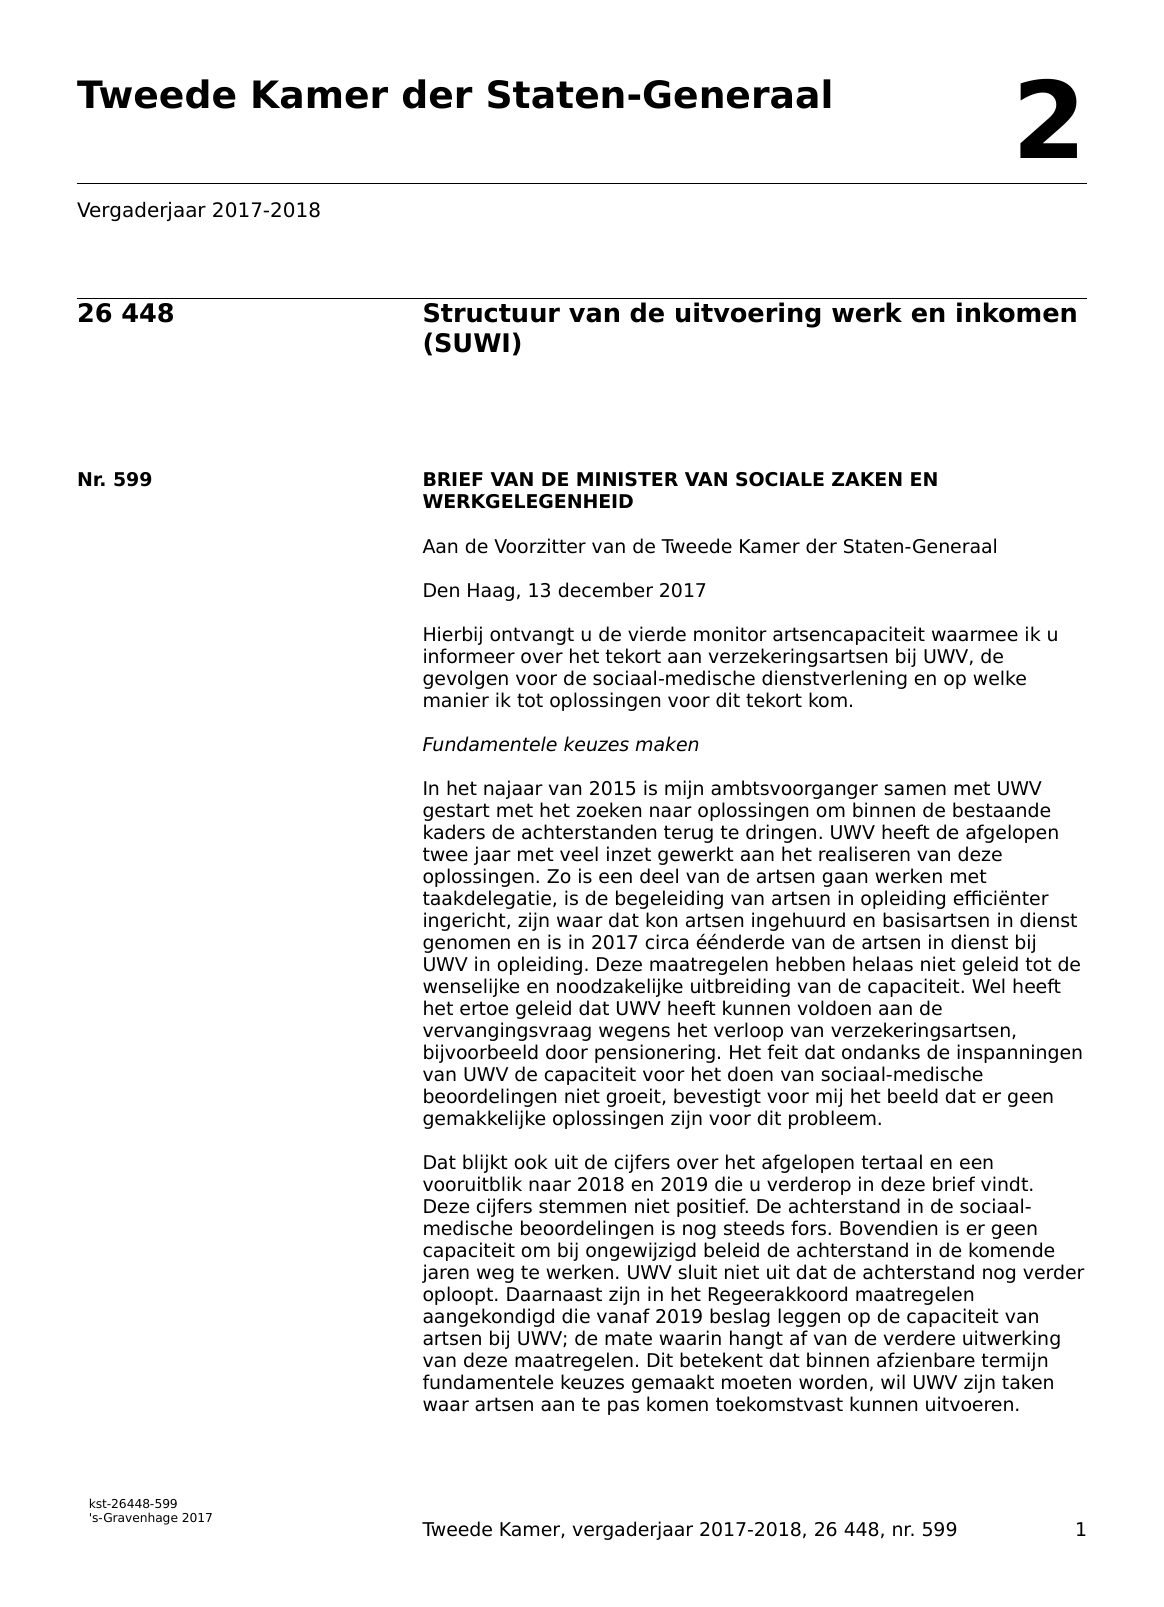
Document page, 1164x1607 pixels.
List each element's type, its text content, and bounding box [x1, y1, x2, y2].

subtitle Fundamentele keuzes maken [422, 734, 1087, 756]
table_header 2 [886, 59, 1087, 183]
text Den Haag, 13 december 2017 [422, 580, 1087, 602]
subtitle Nr. 599 BRIEF VAN DE MINISTER VAN SOCIALE ZAKEN EN WERKGELEGENHEID [77, 469, 1087, 513]
subtitle 26 448 Structuur van de uitvoering werk en inkomen (SUWI) [77, 299, 1087, 358]
text In het najaar van 2015 is mijn ambtsvoorganger samen met UWV gestart met het zoeken naar oplossingen om binnen de bestaande kaders de achterstanden terug te dringen. UWV heeft de afgelopen twee jaar met veel inzet gewerkt aan het realiseren van deze oplossingen. Zo is een deel van de artsen gaan werken met taakdelegatie, is de begeleiding van artsen in opleiding efficiënter ingericht, zijn waar dat kon artsen ingehuurd en basisartsen in dienst genomen en is in 2017 circa éénderde van de artsen in dienst bij UWV in opleiding. Deze maatregelen hebben helaas niet geleid tot de wenselijke en noodzakelijke uitbreiding van de capaciteit. Wel heeft het ertoe geleid dat UWV heeft kunnen voldoen aan de vervangingsvraag wegens het verloop van verzekeringsartsen, bijvoorbeeld door pensionering. Het feit dat ondanks de inspanningen van UWV de capaciteit voor het doen van sociaal-medische beoordelingen niet groeit, bevestigt voor mij het beeld dat er geen gemakkelijke oplossingen zijn voor dit probleem. [422, 778, 1087, 1130]
text 's-Gravenhage 2017 [88, 1511, 323, 1525]
text Hierbij ontvangt u de vierde monitor artsencapaciteit waarmee ik u informeer over het tekort aan verzekeringsartsen bij UWV, de gevolgen voor de sociaal-medische dienstverlening en op welke manier ik tot oplossingen voor dit tekort kom. [422, 624, 1087, 712]
text kst-26448-599 [88, 1497, 323, 1511]
table_cell Vergaderjaar 2017-2018 [77, 184, 1087, 298]
text Aan de Voorzitter van de Tweede Kamer der Staten-Generaal [422, 536, 1087, 557]
table_header Tweede Kamer der Staten-Generaal [77, 59, 886, 183]
text Dat blijkt ook uit de cijfers over het afgelopen tertaal en een vooruitblik naar 2018 en 2019 die u verderop in deze brief vindt. Deze cijfers stemmen niet positief. De achterstand in de sociaal-medische beoordelingen is nog steeds fors. Bovendien is er geen capaciteit om bij ongewijzigd beleid de achterstand in de komende jaren weg te werken. UWV sluit niet uit dat de achterstand nog verder oploopt. Daarnaast zijn in het Regeerakkoord maatregelen aangekondigd die vanaf 2019 beslag leggen op de capaciteit van artsen bij UWV; de mate waarin hangt af van de verdere uitwerking van deze maatregelen. Dit betekent dat binnen afzienbare termijn fundamentele keuzes gemaakt moeten worden, wil UWV zijn taken waar artsen aan te pas komen toekomstvast kunnen uitvoeren. [422, 1152, 1087, 1416]
